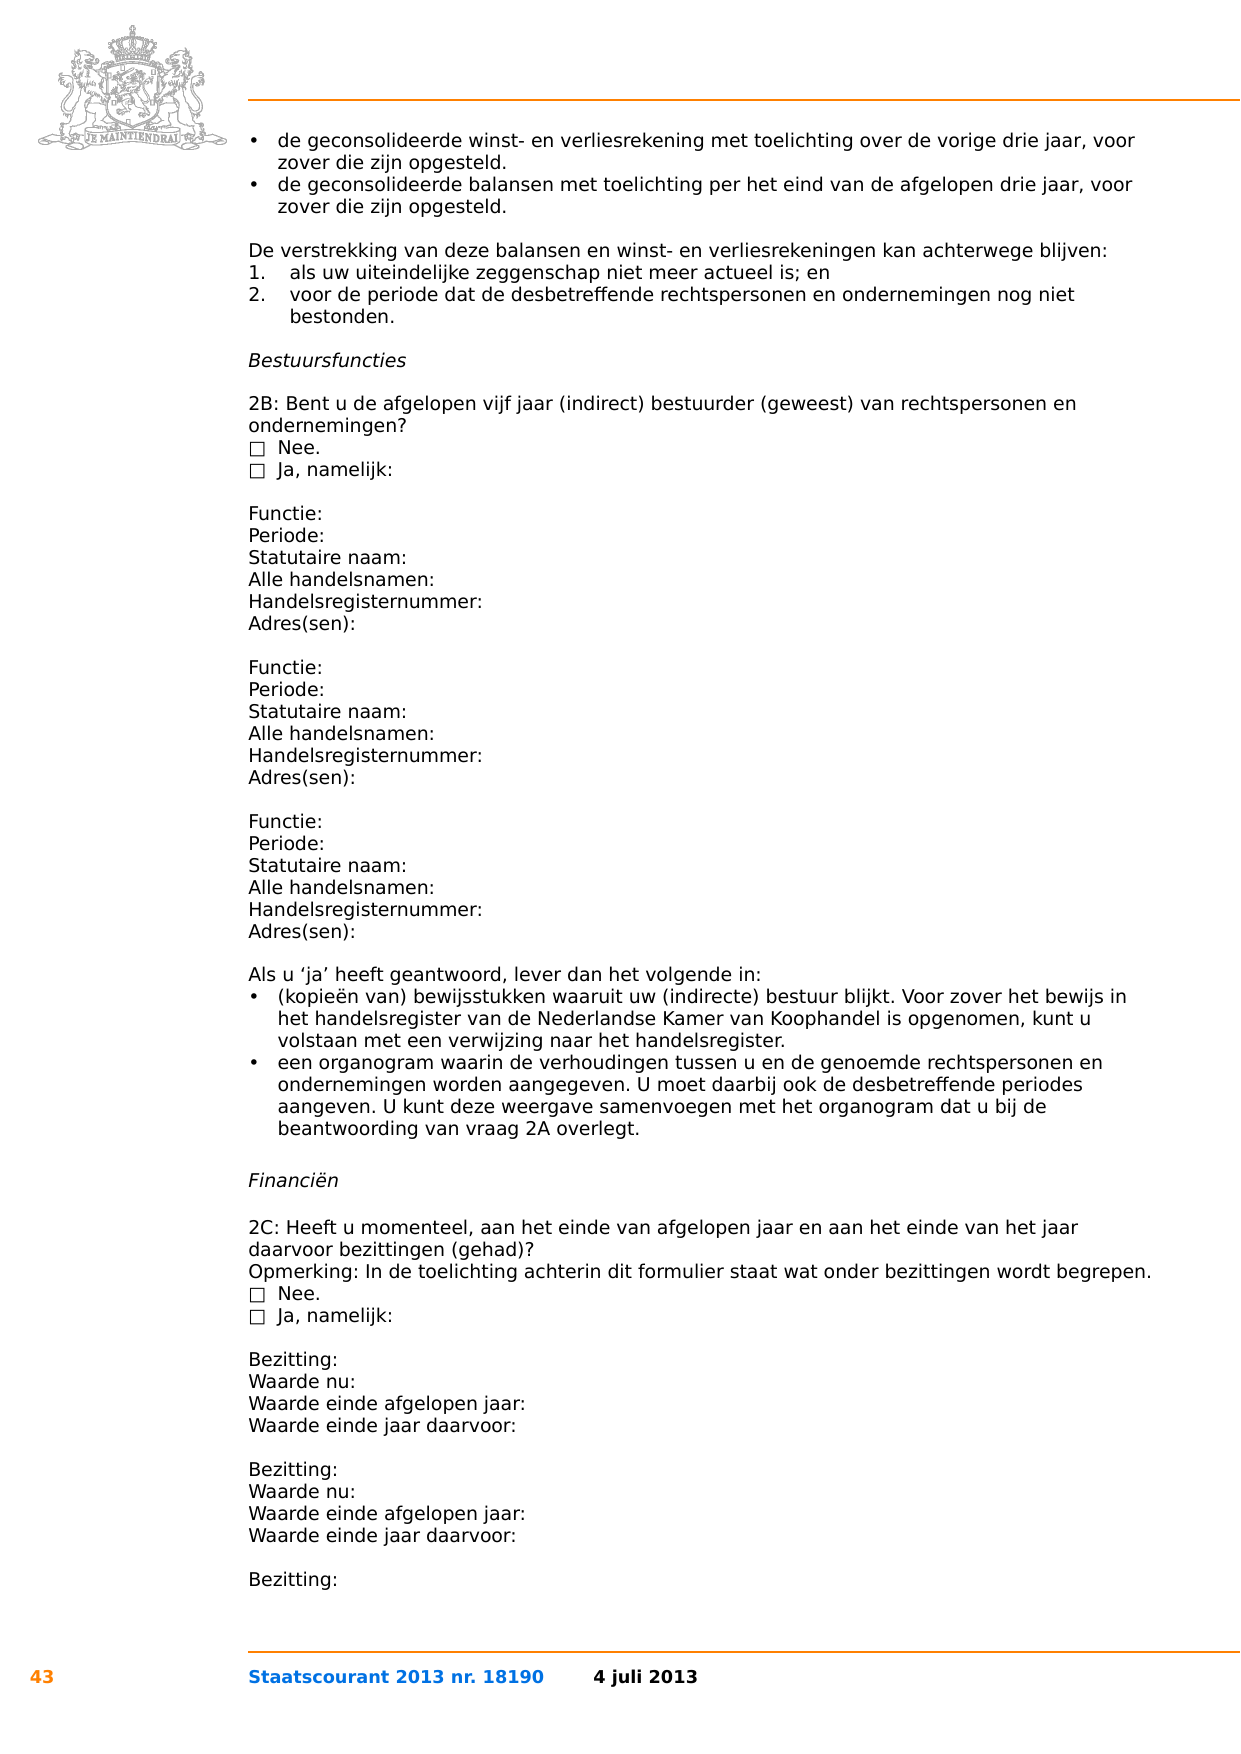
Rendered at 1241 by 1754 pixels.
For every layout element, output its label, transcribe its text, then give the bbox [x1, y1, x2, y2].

text Opmerking: In de toelichting achterin dit formulier staat wat onder bezittingen wordt begrepen. [248, 1261, 1163, 1283]
text Functie: [248, 811, 1163, 833]
text Waarde nu: [248, 1481, 1163, 1503]
text Waarde nu: [248, 1371, 1163, 1393]
text Handelsregisternummer: [248, 745, 1163, 767]
text • de geconsolideerde balansen met toelichting per het eind van de afgelopen drie jaar, voor zover die zijn opgesteld. [248, 174, 1163, 218]
text 2. voor de periode dat de desbetreffende rechtspersonen en ondernemingen nog niet bestonden. [248, 284, 1163, 328]
text Handelsregisternummer: [248, 591, 1163, 613]
text • een organogram waarin de verhoudingen tussen u en de genoemde rechtspersonen en ondernemingen worden aangegeven. U moet daarbij ook de desbetreffende periodes aangeven. U kunt deze weergave samenvoegen met het organogram dat u bij de beantwoording van vraag 2A overlegt. [248, 1052, 1163, 1140]
text Waarde einde jaar daarvoor: [248, 1525, 1163, 1547]
subtitle Bestuursfuncties [248, 349, 1163, 371]
text □ Nee. [248, 1283, 1163, 1305]
text Bezitting: [248, 1349, 1163, 1371]
text 2C: Heeft u momenteel, aan het einde van afgelopen jaar en aan het einde van het jaar daarvoor bezittingen (gehad)? [248, 1217, 1163, 1261]
text Waarde einde afgelopen jaar: [248, 1503, 1163, 1525]
text Alle handelsnamen: [248, 723, 1163, 745]
text Functie: [248, 657, 1163, 679]
text Als u ‘ja’ heeft geantwoord, lever dan het volgende in: [248, 964, 1163, 986]
subtitle Financiën [248, 1170, 1163, 1192]
text Adres(sen): [248, 921, 1163, 942]
text 1. als uw uiteindelijke zeggenschap niet meer actueel is; en [248, 262, 1163, 284]
text 2B: Bent u de afgelopen vijf jaar (indirect) bestuurder (geweest) van rechtspersonen en ondernemingen? [248, 393, 1163, 437]
text Periode: [248, 833, 1163, 854]
text Bezitting: [248, 1459, 1163, 1481]
text Periode: [248, 525, 1163, 547]
text Bezitting: [248, 1568, 1163, 1591]
picture [38, 25, 227, 150]
text Statutaire naam: [248, 854, 1163, 877]
text Adres(sen): [248, 613, 1163, 635]
text Functie: [248, 503, 1163, 525]
text □ Ja, namelijk: [248, 1305, 1163, 1327]
text Adres(sen): [248, 767, 1163, 789]
text Alle handelsnamen: [248, 877, 1163, 898]
text □ Ja, namelijk: [248, 459, 1163, 481]
text Waarde einde afgelopen jaar: [248, 1393, 1163, 1415]
text Statutaire naam: [248, 547, 1163, 569]
text • de geconsolideerde winst- en verliesrekening met toelichting over de vorige drie jaar, voor zover die zijn opgesteld. [248, 130, 1163, 174]
text Handelsregisternummer: [248, 898, 1163, 921]
text Periode: [248, 679, 1163, 701]
text □ Nee. [248, 437, 1163, 459]
text Waarde einde jaar daarvoor: [248, 1415, 1163, 1437]
text Alle handelsnamen: [248, 569, 1163, 591]
text Statutaire naam: [248, 701, 1163, 723]
text De verstrekking van deze balansen en winst- en verliesrekeningen kan achterwege blijven: [248, 240, 1163, 262]
text • (kopieën van) bewijsstukken waaruit uw (indirecte) bestuur blijkt. Voor zover het bewijs in het handelsregister van de Nederlandse Kamer van Koophandel is opgenomen, kunt u volstaan met een verwijzing naar het handelsregister. [248, 986, 1163, 1052]
